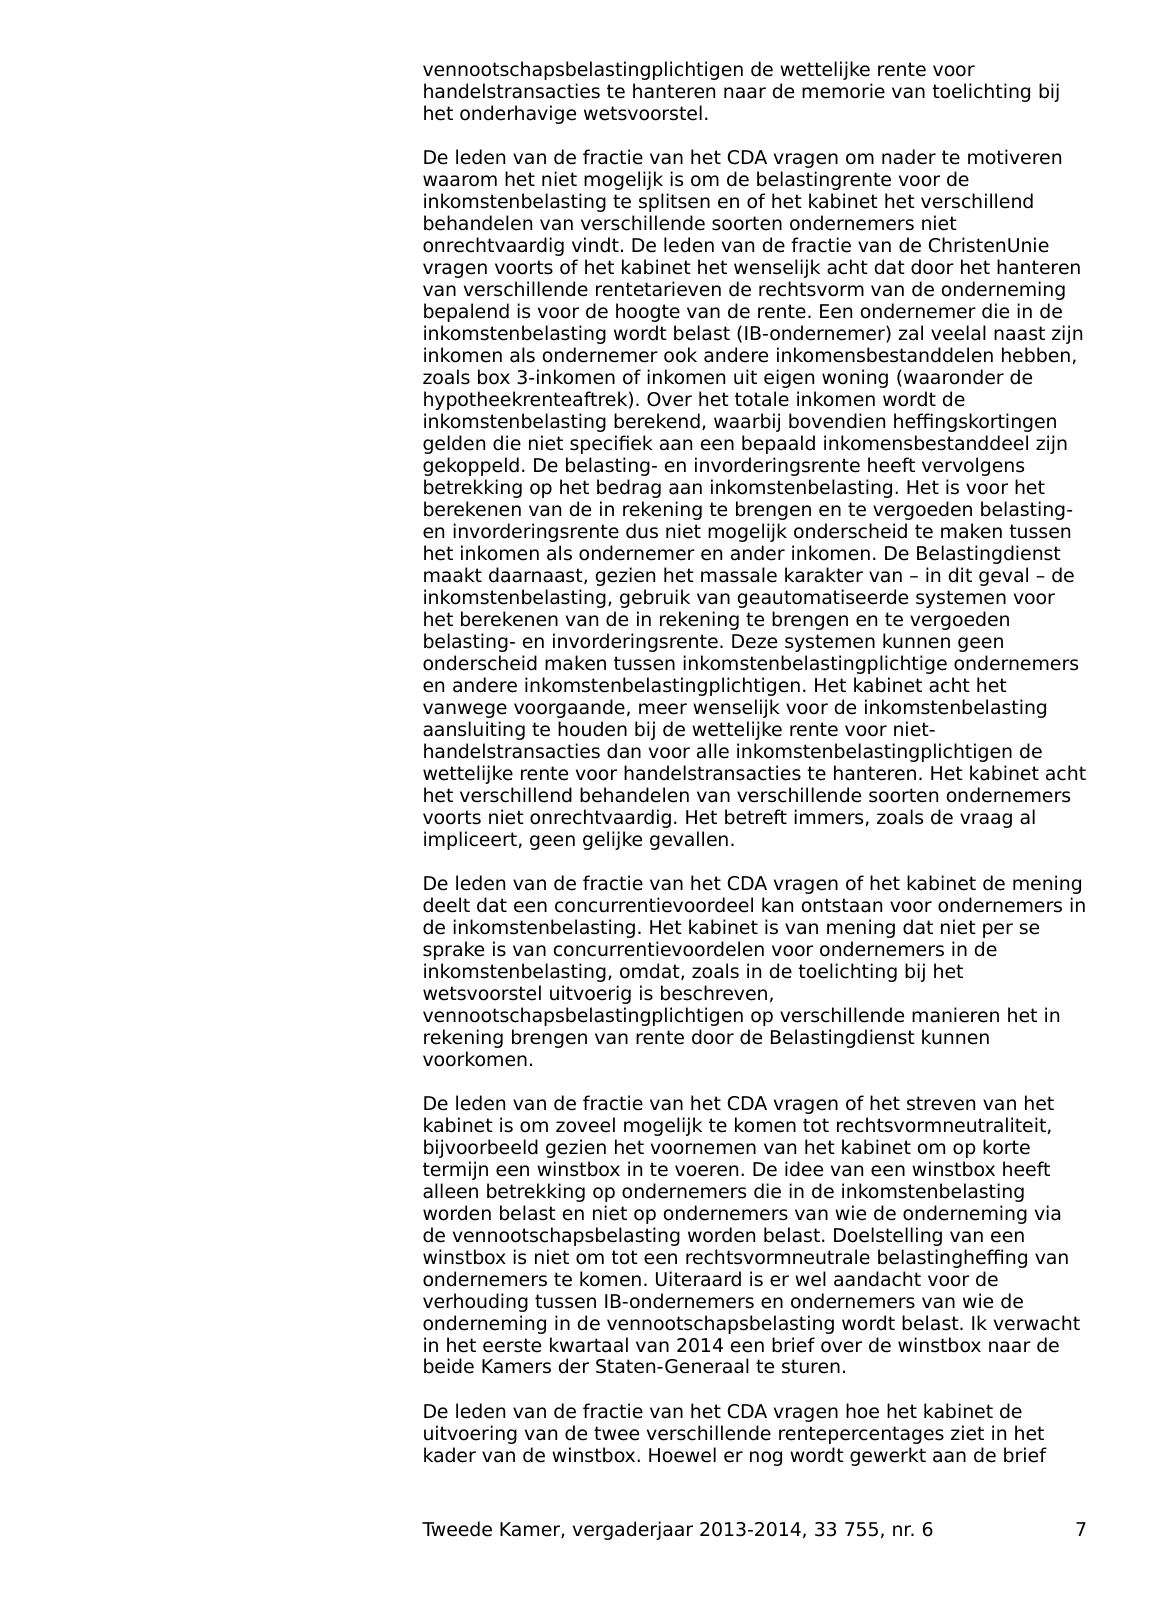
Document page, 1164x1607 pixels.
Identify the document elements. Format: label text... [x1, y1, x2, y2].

text De leden van de fractie van het CDA vragen of het streven van het kabinet is om zoveel mogelijk te komen tot rechtsvormneutraliteit, bijvoorbeeld gezien het voornemen van het kabinet om op korte termijn een winstbox in te voeren. De idee van een winstbox heeft alleen betrekking op ondernemers die in de inkomstenbelasting worden belast en niet op ondernemers van wie de onderneming via de vennootschapsbelasting worden belast. Doelstelling van een winstbox is niet om tot een rechtsvormneutrale belastingheffing van ondernemers te komen. Uiteraard is er wel aandacht voor de verhouding tussen IB-ondernemers en ondernemers van wie de onderneming in de vennootschapsbelasting wordt belast. Ik verwacht in het eerste kwartaal van 2014 een brief over de winstbox naar de beide Kamers der Staten-Generaal te sturen. [422, 1093, 1087, 1378]
text De leden van de fractie van het CDA vragen of het kabinet de mening deelt dat een concurrentievoordeel kan ontstaan voor ondernemers in de inkomstenbelasting. Het kabinet is van mening dat niet per se sprake is van concurrentievoordelen voor ondernemers in de inkomstenbelasting, omdat, zoals in de toelichting bij het wetsvoorstel uitvoerig is beschreven, vennootschapsbelastingplichtigen op verschillende manieren het in rekening brengen van rente door de Belastingdienst kunnen voorkomen. [422, 873, 1087, 1071]
text De leden van de fractie van het CDA vragen hoe het kabinet de uitvoering van de twee verschillende rentepercentages ziet in het kader van de winstbox. Hoewel er nog wordt gewerkt aan de brief [422, 1401, 1087, 1467]
text De leden van de fractie van het CDA vragen om nader te motiveren waarom het niet mogelijk is om de belastingrente voor de inkomstenbelasting te splitsen en of het kabinet het verschillend behandelen van verschillende soorten ondernemers niet onrechtvaardig vindt. De leden van de fractie van de ChristenUnie vragen voorts of het kabinet het wenselijk acht dat door het hanteren van verschillende rentetarieven de rechtsvorm van de onderneming bepalend is voor de hoogte van de rente. Een ondernemer die in de inkomstenbelasting wordt belast (IB-ondernemer) zal veelal naast zijn inkomen als ondernemer ook andere inkomensbestanddelen hebben, zoals box 3-inkomen of inkomen uit eigen woning (waaronder de hypotheekrenteaftrek). Over het totale inkomen wordt de inkomstenbelasting berekend, waarbij bovendien heffingskortingen gelden die niet specifiek aan een bepaald inkomensbestanddeel zijn gekoppeld. De belasting- en invorderingsrente heeft vervolgens betrekking op het bedrag aan inkomstenbelasting. Het is voor het berekenen van de in rekening te brengen en te vergoeden belasting- en invorderingsrente dus niet mogelijk onderscheid te maken tussen het inkomen als ondernemer en ander inkomen. De Belastingdienst maakt daarnaast, gezien het massale karakter van – in dit geval – de inkomstenbelasting, gebruik van geautomatiseerde systemen voor het berekenen van de in rekening te brengen en te vergoeden belasting- en invorderingsrente. Deze systemen kunnen geen onderscheid maken tussen inkomstenbelastingplichtige ondernemers en andere inkomstenbelastingplichtigen. Het kabinet acht het vanwege voorgaande, meer wenselijk voor de inkomstenbelasting aansluiting te houden bij de wettelijke rente voor niet-handelstransacties dan voor alle inkomstenbelastingplichtigen de wettelijke rente voor handelstransacties te hanteren. Het kabinet acht het verschillend behandelen van verschillende soorten ondernemers voorts niet onrechtvaardig. Het betreft immers, zoals de vraag al impliceert, geen gelijke gevallen. [422, 147, 1087, 851]
text vennootschapsbelastingplichtigen de wettelijke rente voor handelstransacties te hanteren naar de memorie van toelichting bij het onderhavige wetsvoorstel. [422, 59, 1087, 125]
